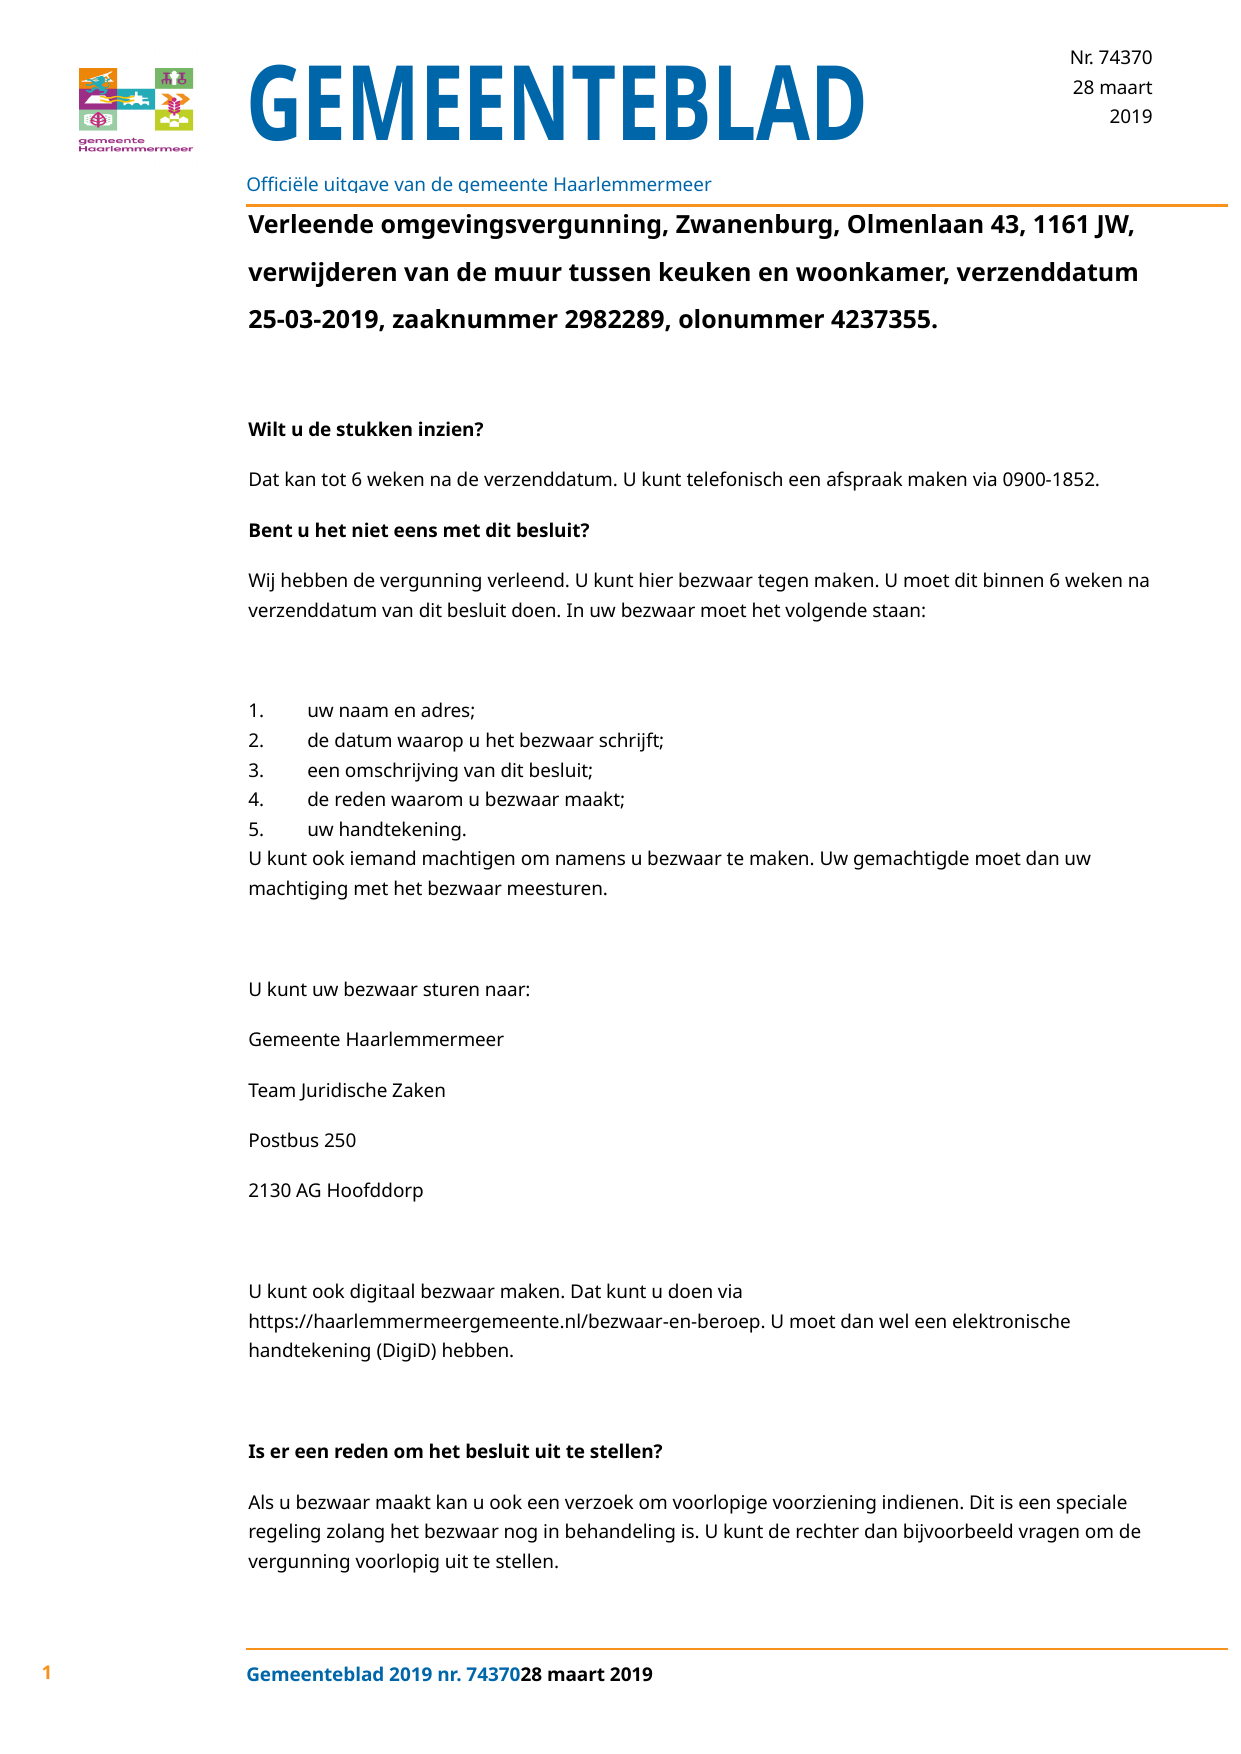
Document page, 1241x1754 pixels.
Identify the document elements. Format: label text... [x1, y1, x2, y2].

text U kunt ook iemand machtigen om namens u bezwaar te maken. Uw gemachtigde moet dan uw machtiging met het bezwaar meesturen. [248, 846, 1152, 901]
picture [41, 47, 231, 172]
text Verleende omgevingsvergunning, Zwanenburg, Olmenlaan 43, 1161 JW, verwijderen van de muur tussen keuken en woonkamer, verzenddatum 25-03-2019, zaaknummer 2982289, olonummer 4237355. [248, 207, 1152, 336]
text Wij hebben de vergunning verleend. U kunt hier bezwaar tegen maken. U moet dit binnen 6 weken na verzenddatum van dit besluit doen. In uw bezwaar moet het volgende staan: [248, 567, 1152, 622]
text Wilt u de stukken inzien? [248, 416, 1152, 442]
text 2130 AG Hoofddorp [248, 1178, 1152, 1203]
list uw naam en adres; [248, 698, 1152, 723]
text Team Juridische Zaken [248, 1077, 1152, 1102]
text Gemeente Haarlemmermeer [248, 1026, 1152, 1052]
text Postbus 250 [248, 1127, 1152, 1153]
list een omschrijving van dit besluit; [248, 757, 1152, 782]
list uw handtekening. [248, 816, 1152, 842]
list de reden waarom u bezwaar maakt; [248, 786, 1152, 812]
text Als u bezwaar maakt kan u ook een verzoek om voorlopige voorziening indienen. Dit is een speciale regeling zolang het bezwaar nog in behandeling is. U kunt de rechter dan bijvoorbeeld vragen om de vergunning voorlopig uit te stellen. [248, 1489, 1152, 1574]
text Dat kan tot 6 weken na de verzenddatum. U kunt telefonisch een afspraak maken via 0900-1852. [248, 466, 1152, 492]
text U kunt uw bezwaar sturen naar: [248, 976, 1152, 1002]
text Bent u het niet eens met dit besluit? [248, 517, 1152, 542]
list de datum waarop u het bezwaar schrijft; [248, 727, 1152, 753]
text Is er een reden om het besluit uit te stellen? [248, 1438, 1152, 1464]
text U kunt ook digitaal bezwaar maken. Dat kunt u doen via https://haarlemmermeergemeente.nl/bezwaar-en-beroep. U moet dan wel een elektronische handtekening (DigiD) hebben. [248, 1278, 1152, 1363]
